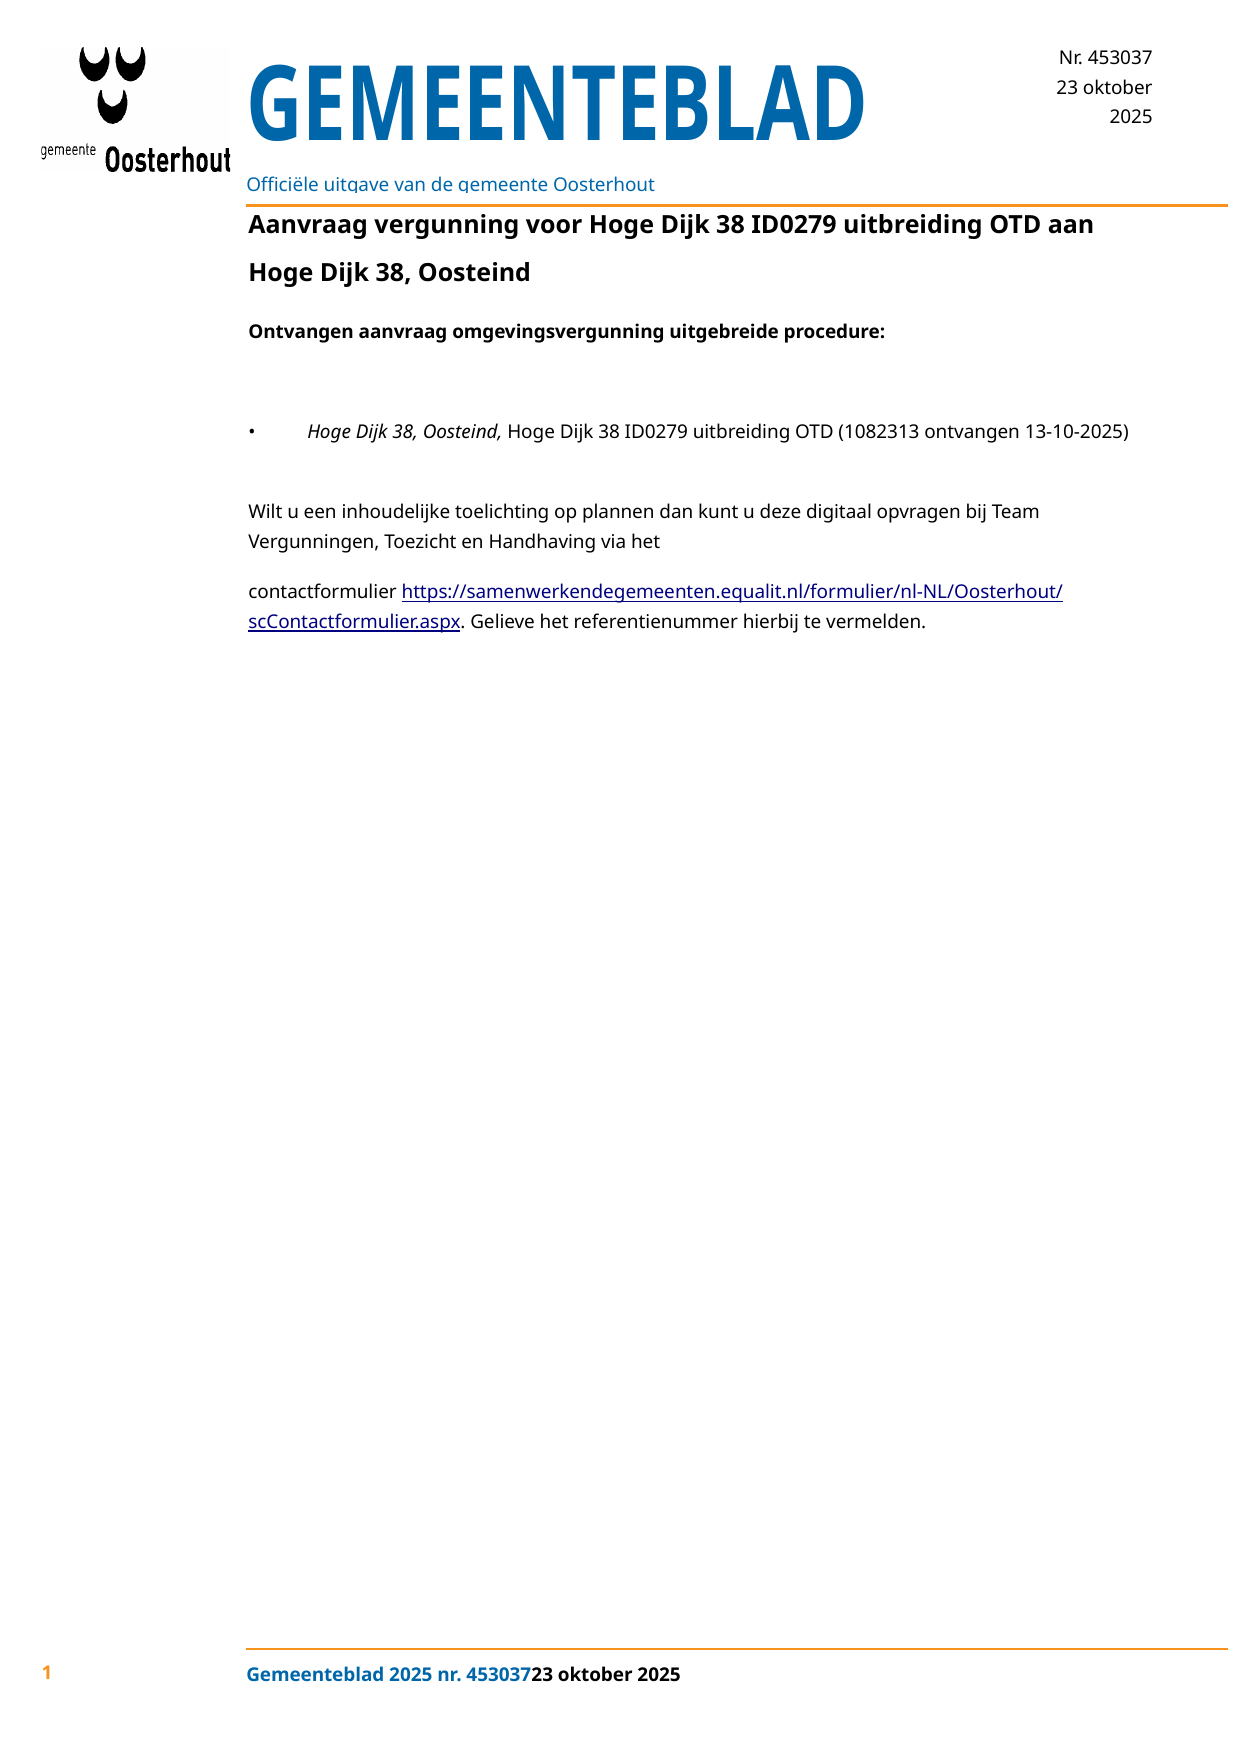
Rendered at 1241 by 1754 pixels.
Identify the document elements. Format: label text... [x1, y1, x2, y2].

text Wilt u een inhoudelijke toelichting op plannen dan kunt u deze digitaal opvragen bij Team Vergunningen, Toezicht en Handhaving via het [248, 499, 1152, 554]
text Ontvangen aanvraag omgevingsvergunning uitgebreide procedure: [248, 318, 1152, 344]
text contactformulier https://samenwerkendegemeenten.equalit.nl/formulier/nl-NL/Oosterhout/scContactformulier.aspx. Gelieve het referentienummer hierbij te vermelden. [248, 579, 1152, 634]
picture [41, 47, 231, 172]
list Hoge Dijk 38, Oosteind, Hoge Dijk 38 ID0279 uitbreiding OTD (1082313 ontvangen 13-10-2025) [248, 419, 1152, 444]
text Aanvraag vergunning voor Hoge Dijk 38 ID0279 uitbreiding OTD aan Hoge Dijk 38, Oosteind [248, 207, 1152, 288]
